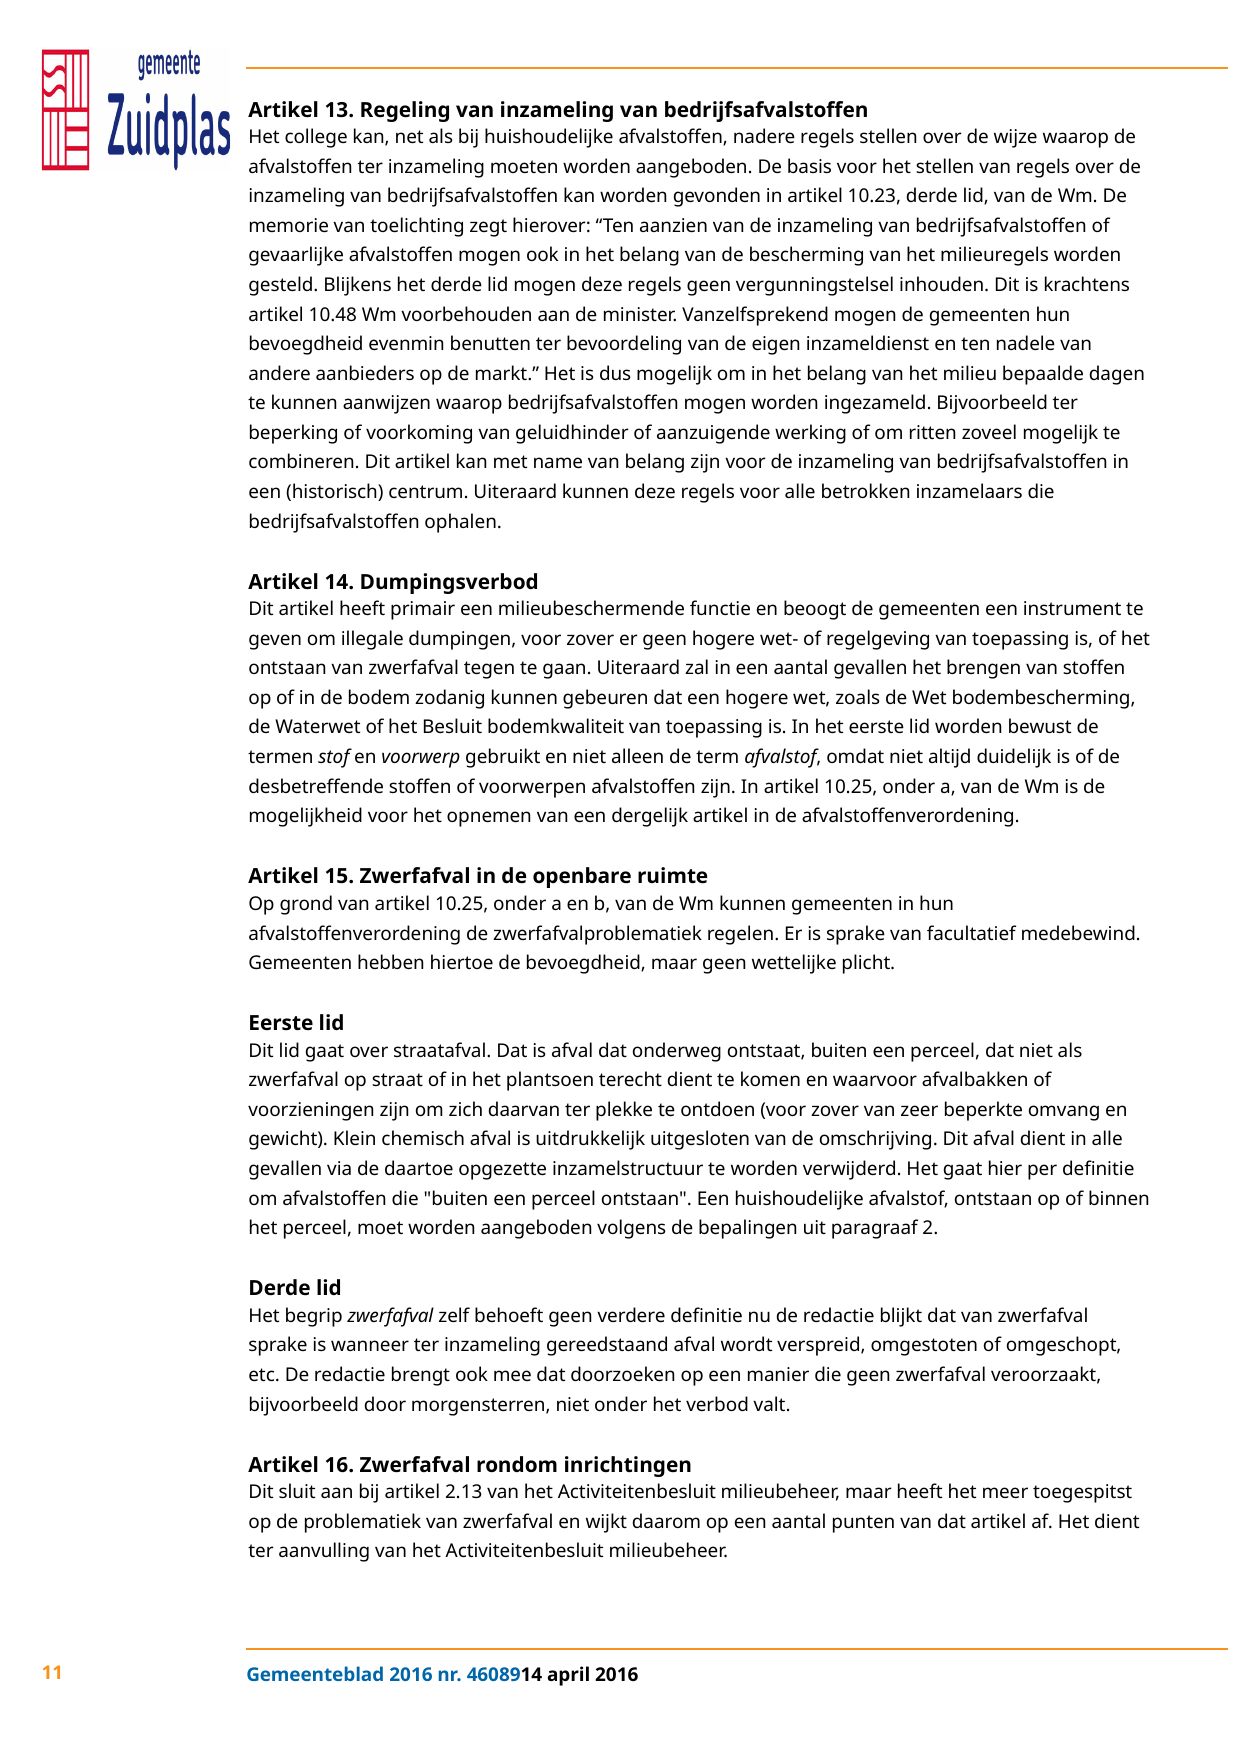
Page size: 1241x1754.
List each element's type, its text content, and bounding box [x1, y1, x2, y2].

text Artikel 13. Regeling van inzameling van bedrijfsafvalstoffen [248, 95, 1152, 123]
text Derde lid [248, 1273, 1152, 1302]
text Het college kan, net als bij huishoudelijke afvalstoffen, nadere regels stellen over de wijze waarop de afvalstoffen ter inzameling moeten worden aangeboden. De basis voor het stellen van regels over de inzameling van bedrijfsafvalstoffen kan worden gevonden in artikel 10.23, derde lid, van de Wm. De memorie van toelichting zegt hierover: “Ten aanzien van de inzameling van bedrijfsafvalstoffen of gevaarlijke afvalstoffen mogen ook in het belang van de bescherming van het milieuregels worden gesteld. Blijkens het derde lid mogen deze regels geen vergunningstelsel inhouden. Dit is krachtens artikel 10.48 Wm voorbehouden aan de minister. Vanzelfsprekend mogen de gemeenten hun bevoegdheid evenmin benutten ter bevoordeling van de eigen inzameldienst en ten nadele van andere aanbieders op de markt.” Het is dus mogelijk om in het belang van het milieu bepaalde dagen te kunnen aanwijzen waarop bedrijfsafvalstoffen mogen worden ingezameld. Bijvoorbeeld ter beperking of voorkoming van geluidhinder of aanzuigende werking of om ritten zoveel mogelijk te combineren. Dit artikel kan met name van belang zijn voor de inzameling van bedrijfsafvalstoffen in een (historisch) centrum. Uiteraard kunnen deze regels voor alle betrokken inzamelaars die bedrijfsafvalstoffen ophalen. [248, 123, 1152, 533]
text Op grond van artikel 10.25, onder a en b, van de Wm kunnen gemeenten in hun afvalstoffenverordening de zwerfafvalproblematiek regelen. Er is sprake van facultatief medebewind. Gemeenten hebben hiertoe de bevoegdheid, maar geen wettelijke plicht. [248, 890, 1152, 975]
text Het begrip zwerfafval zelf behoeft geen verdere definitie nu de redactie blijkt dat van zwerfafval sprake is wanneer ter inzameling gereedstaand afval wordt verspreid, omgestoten of omgeschopt, etc. De redactie brengt ook mee dat doorzoeken op een manier die geen zwerfafval veroorzaakt, bijvoorbeeld door morgensterren, niet onder het verbod valt. [248, 1302, 1152, 1416]
text Eerste lid [248, 1008, 1152, 1037]
text Dit artikel heeft primair een milieubeschermende functie en beoogt de gemeenten een instrument te geven om illegale dumpingen, voor zover er geen hogere wet- of regelgeving van toepassing is, of het ontstaan van zwerfafval tegen te gaan. Uiteraard zal in een aantal gevallen het brengen van stoffen op of in de bodem zodanig kunnen gebeuren dat een hogere wet, zoals de Wet bodembescherming, de Waterwet of het Besluit bodemkwaliteit van toepassing is. In het eerste lid worden bewust de termen stof en voorwerp gebruikt en niet alleen de term afvalstof, omdat niet altijd duidelijk is of de desbetreffende stoffen of voorwerpen afvalstoffen zijn. In artikel 10.25, onder a, van de Wm is de mogelijkheid voor het opnemen van een dergelijk artikel in de afvalstoffenverordening. [248, 595, 1152, 828]
picture [41, 47, 231, 172]
text Artikel 16. Zwerfafval rondom inrichtingen [248, 1450, 1152, 1478]
text Artikel 14. Dumpingsverbod [248, 567, 1152, 595]
text Artikel 15. Zwerfafval in de openbare ruimte [248, 862, 1152, 890]
text Dit sluit aan bij artikel 2.13 van het Activiteitenbesluit milieubeheer, maar heeft het meer toegespitst op de problematiek van zwerfafval en wijkt daarom op een aantal punten van dat artikel af. Het dient ter aanvulling van het Activiteitenbesluit milieubeheer. [248, 1478, 1152, 1563]
text Dit lid gaat over straatafval. Dat is afval dat onderweg ontstaat, buiten een perceel, dat niet als zwerfafval op straat of in het plantsoen terecht dient te komen en waarvoor afvalbakken of voorzieningen zijn om zich daarvan ter plekke te ontdoen (voor zover van zeer beperkte omvang en gewicht). Klein chemisch afval is uitdrukkelijk uitgesloten van de omschrijving. Dit afval dient in alle gevallen via de daartoe opgezette inzamelstructuur te worden verwijderd. Het gaat hier per definitie om afvalstoffen die "buiten een perceel ontstaan". Een huishoudelijke afvalstof, ontstaan op of binnen het perceel, moet worden aangeboden volgens de bepalingen uit paragraaf 2. [248, 1037, 1152, 1240]
